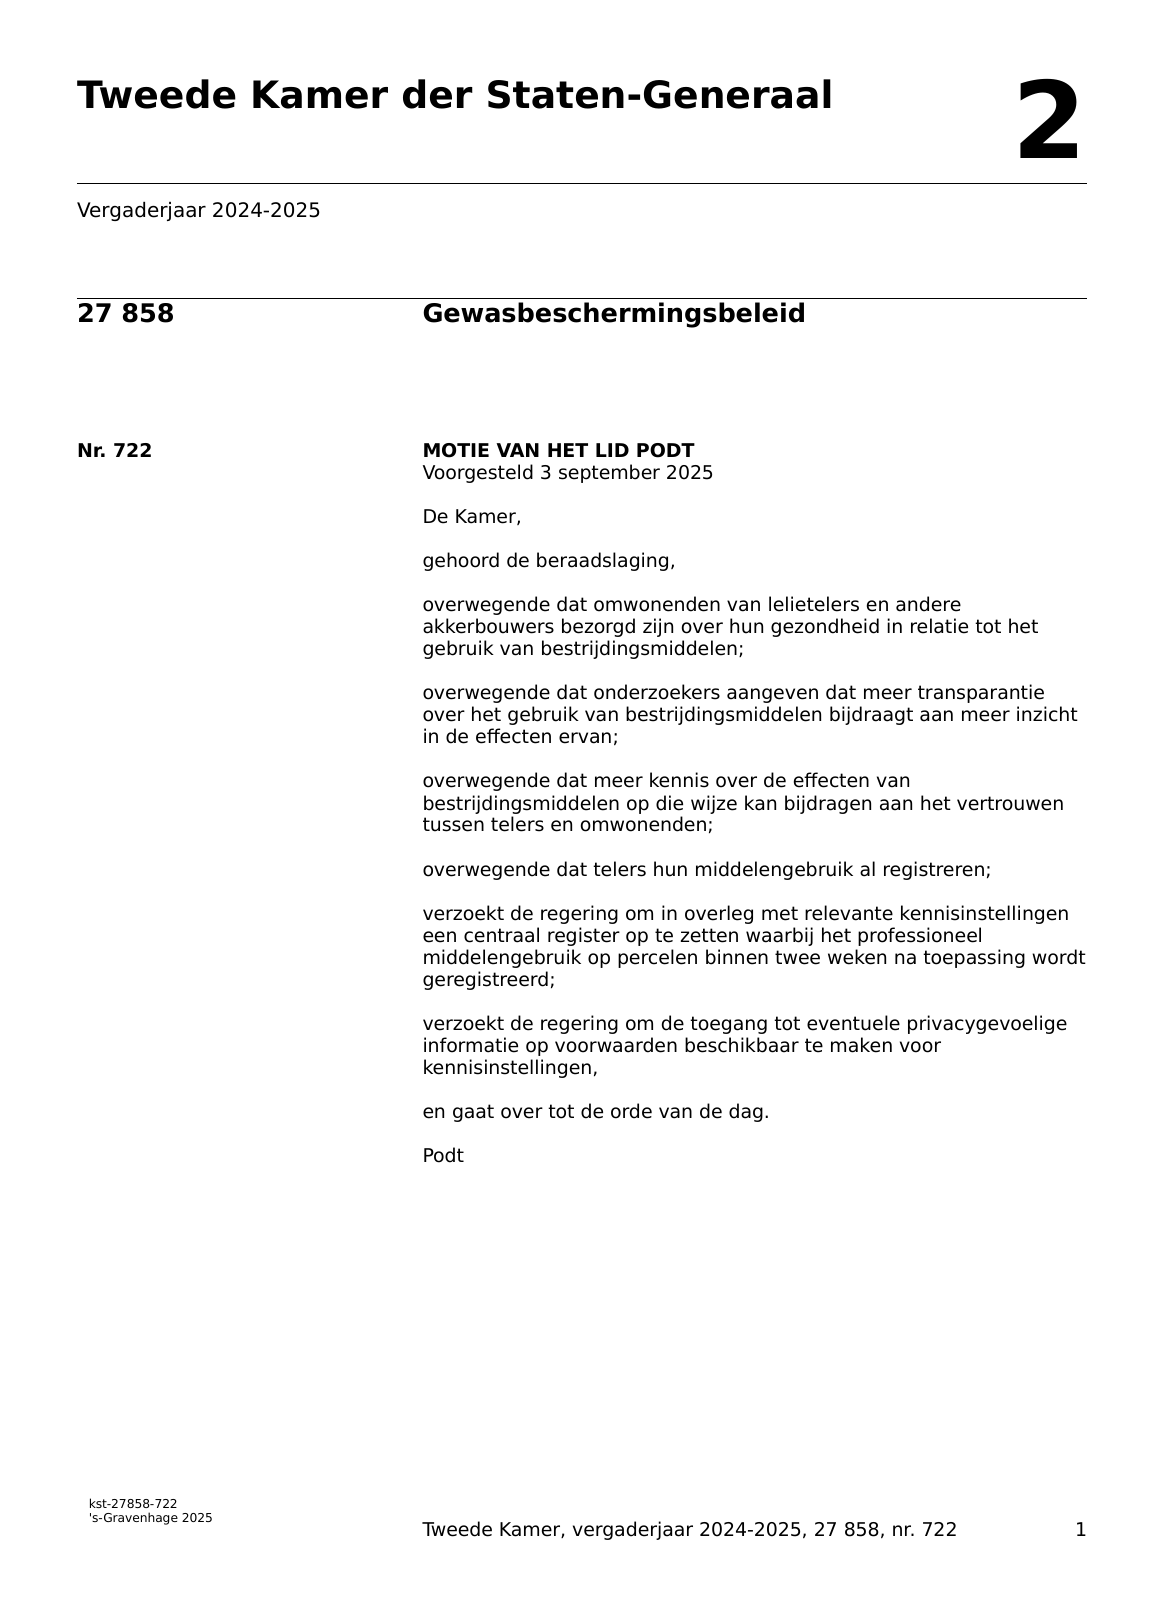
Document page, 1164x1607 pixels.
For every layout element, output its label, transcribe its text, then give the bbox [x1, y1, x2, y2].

subtitle Nr. 722 MOTIE VAN HET LID PODT [77, 440, 1087, 462]
text verzoekt de regering om de toegang tot eventuele privacygevoelige informatie op voorwaarden beschikbaar te maken voor kennisinstellingen, [422, 1013, 1087, 1079]
table_header 2 [886, 59, 1087, 183]
text en gaat over tot de orde van de dag. [422, 1101, 1087, 1123]
text De Kamer, [422, 506, 1087, 528]
text 's-Gravenhage 2025 [88, 1511, 323, 1525]
table_header Tweede Kamer der Staten-Generaal [77, 59, 886, 183]
table_cell Vergaderjaar 2024-2025 [77, 184, 1087, 298]
text overwegende dat onderzoekers aangeven dat meer transparantie over het gebruik van bestrijdingsmiddelen bijdraagt aan meer inzicht in de effecten ervan; [422, 682, 1087, 748]
text kst-27858-722 [88, 1497, 323, 1511]
text overwegende dat telers hun middelengebruik al registreren; [422, 858, 1087, 881]
text verzoekt de regering om in overleg met relevante kennisinstellingen een centraal register op te zetten waarbij het professioneel middelengebruik op percelen binnen twee weken na toepassing wordt geregistreerd; [422, 903, 1087, 991]
text overwegende dat meer kennis over de effecten van bestrijdingsmiddelen op die wijze kan bijdragen aan het vertrouwen tussen telers en omwonenden; [422, 770, 1087, 836]
text overwegende dat omwonenden van lelietelers en andere akkerbouwers bezorgd zijn over hun gezondheid in relatie tot het gebruik van bestrijdingsmiddelen; [422, 594, 1087, 660]
text gehoord de beraadslaging, [422, 550, 1087, 572]
text Voorgesteld 3 september 2025 [422, 462, 1087, 484]
subtitle 27 858 Gewasbeschermingsbeleid [77, 299, 1087, 329]
text Podt [422, 1145, 1087, 1167]
